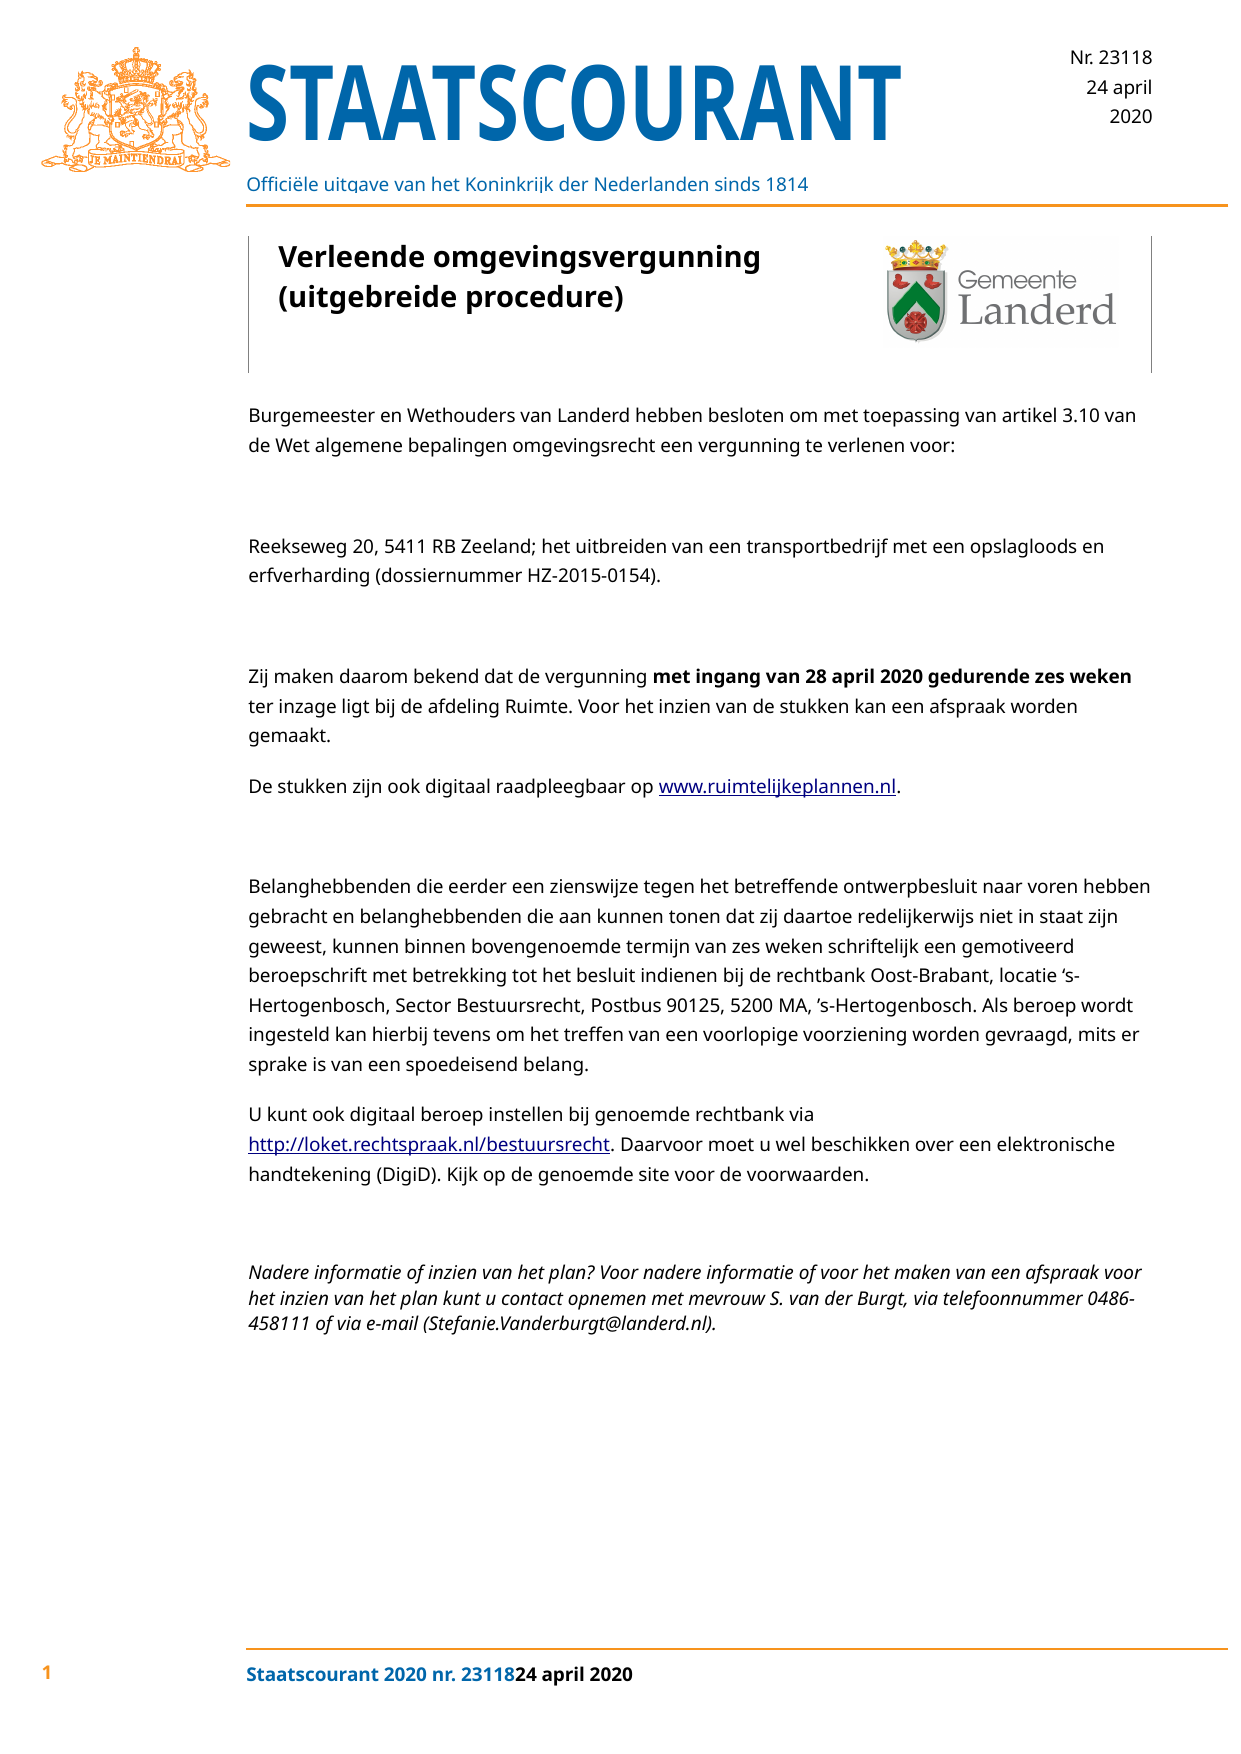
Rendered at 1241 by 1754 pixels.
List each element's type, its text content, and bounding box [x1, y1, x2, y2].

picture [882, 236, 1119, 348]
table_header Verleende omgevingsvergunning (uitgebreide procedure) [249, 236, 850, 373]
text Belanghebbenden die eerder een zienswijze tegen het betreffende ontwerpbesluit naar voren hebben gebracht en belanghebbenden die aan kunnen tonen dat zij daartoe redelijkerwijs niet in staat zijn geweest, kunnen binnen bovengenoemde termijn van zes weken schriftelijk een gemotiveerd beroepschrift met betrekking tot het besluit indienen bij de rechtbank Oost-Brabant, locatie ‘s-Hertogenbosch, Sector Bestuursrecht, Postbus 90125, 5200 MA, ’s-Hertogenbosch. Als beroep wordt ingesteld kan hierbij tevens om het treffen van een voorlopige voorziening worden gevraagd, mits er sprake is van een spoedeisend belang. [248, 874, 1152, 1077]
text Nadere informatie of inzien van het plan? Voor nadere informatie of voor het maken van een afspraak voor het inzien van het plan kunt u contact opnemen met mevrouw S. van der Burgt, via telefoonnummer 0486-458111 of via e-mail (Stefanie.Vanderburgt@landerd.nl). [248, 1259, 1152, 1336]
text De stukken zijn ook digitaal raadpleegbaar op www.ruimtelijkeplannen.nl. [248, 773, 1152, 799]
picture [41, 47, 231, 172]
text Zij maken daarom bekend dat de vergunning met ingang van 28 april 2020 gedurende zes weken ter inzage ligt bij de afdeling Ruimte. Voor het inzien van de stukken kan een afspraak worden gemaakt. [248, 663, 1152, 748]
table_header [850, 236, 1151, 373]
text Burgemeester en Wethouders van Landerd hebben besloten om met toepassing van artikel 3.10 van de Wet algemene bepalingen omgevingsrecht een vergunning te verlenen voor: [248, 402, 1152, 458]
text Reekseweg 20, 5411 RB Zeeland; het uitbreiden van een transportbedrijf met een opslagloods en erfverharding (dossiernummer HZ-2015-0154). [248, 533, 1152, 588]
text U kunt ook digitaal beroep instellen bij genoemde rechtbank via http://loket.rechtspraak.nl/bestuursrecht. Daarvoor moet u wel beschikken over een elektronische handtekening (DigiD). Kijk op de genoemde site voor de voorwaarden. [248, 1102, 1152, 1187]
